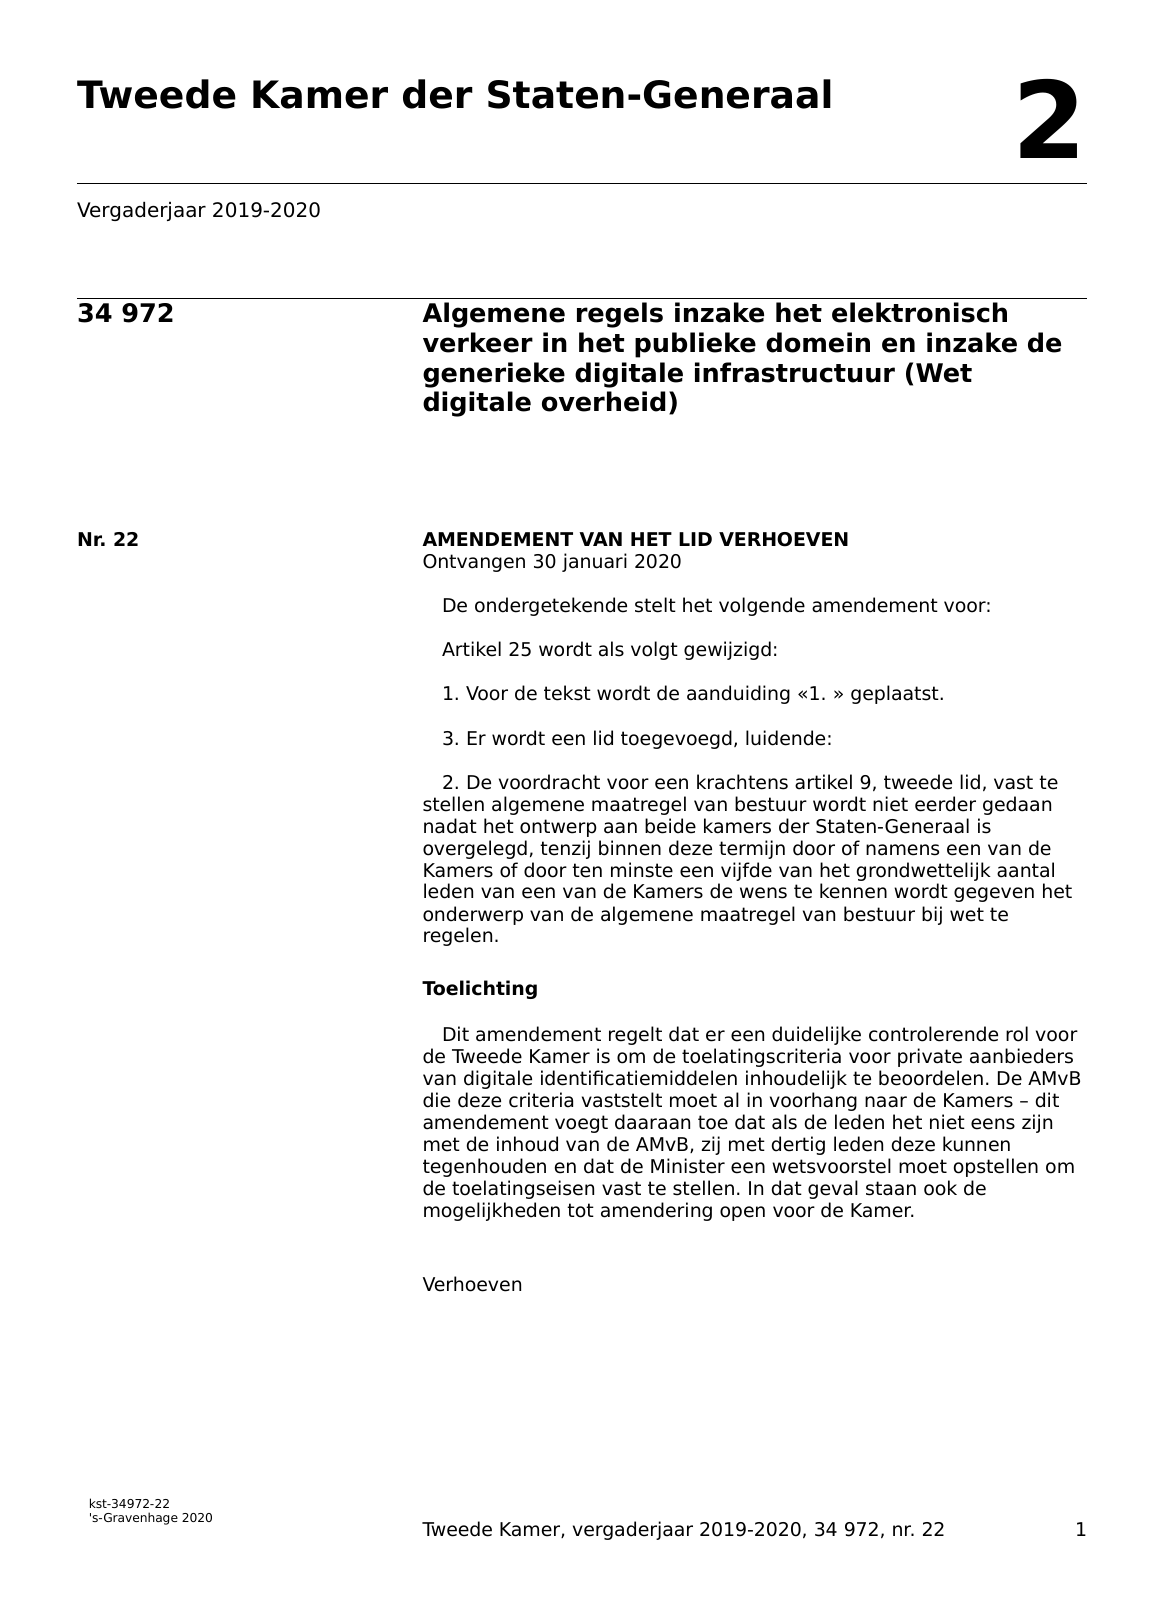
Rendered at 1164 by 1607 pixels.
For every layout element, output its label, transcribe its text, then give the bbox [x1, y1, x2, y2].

table_header Tweede Kamer der Staten-Generaal [77, 59, 886, 183]
table_header 2 [886, 59, 1087, 183]
text 1. Voor de tekst wordt de aanduiding «1. » geplaatst. [422, 683, 1087, 705]
text Artikel 25 wordt als volgt gewijzigd: [422, 639, 1087, 661]
text Ontvangen 30 januari 2020 [422, 551, 1087, 573]
text 3. Er wordt een lid toegevoegd, luidende: [422, 727, 1087, 749]
text kst-34972-22 [88, 1497, 323, 1511]
text 2. De voordracht voor een krachtens artikel 9, tweede lid, vast te stellen algemene maatregel van bestuur wordt niet eerder gedaan nadat het ontwerp aan beide kamers der Staten-Generaal is overgelegd, tenzij binnen deze termijn door of namens een van de Kamers of door ten minste een vijfde van het grondwettelijk aantal leden van een van de Kamers de wens te kennen wordt gegeven het onderwerp van de algemene maatregel van bestuur bij wet te regelen. [422, 772, 1087, 947]
subtitle Nr. 22 AMENDEMENT VAN HET LID VERHOEVEN [77, 529, 1087, 551]
text Dit amendement regelt dat er een duidelijke controlerende rol voor de Tweede Kamer is om de toelatingscriteria voor private aanbieders van digitale identificatiemiddelen inhoudelijk te beoordelen. De AMvB die deze criteria vaststelt moet al in voorhang naar de Kamers – dit amendement voegt daaraan toe dat als de leden het niet eens zijn met de inhoud van de AMvB, zij met dertig leden deze kunnen tegenhouden en dat de Minister een wetsvoorstel moet opstellen om de toelatingseisen vast te stellen. In dat geval staan ook de mogelijkheden tot amendering open voor de Kamer. [422, 1024, 1087, 1222]
text 's-Gravenhage 2020 [88, 1511, 323, 1525]
subtitle Toelichting [422, 977, 1087, 999]
subtitle 34 972 Algemene regels inzake het elektronisch verkeer in het publieke domein en inzake de generieke digitale infrastructuur (Wet digitale overheid) [77, 299, 1087, 418]
text De ondergetekende stelt het volgende amendement voor: [422, 595, 1087, 617]
table_cell Vergaderjaar 2019-2020 [77, 184, 1087, 298]
text Verhoeven [422, 1252, 1087, 1296]
